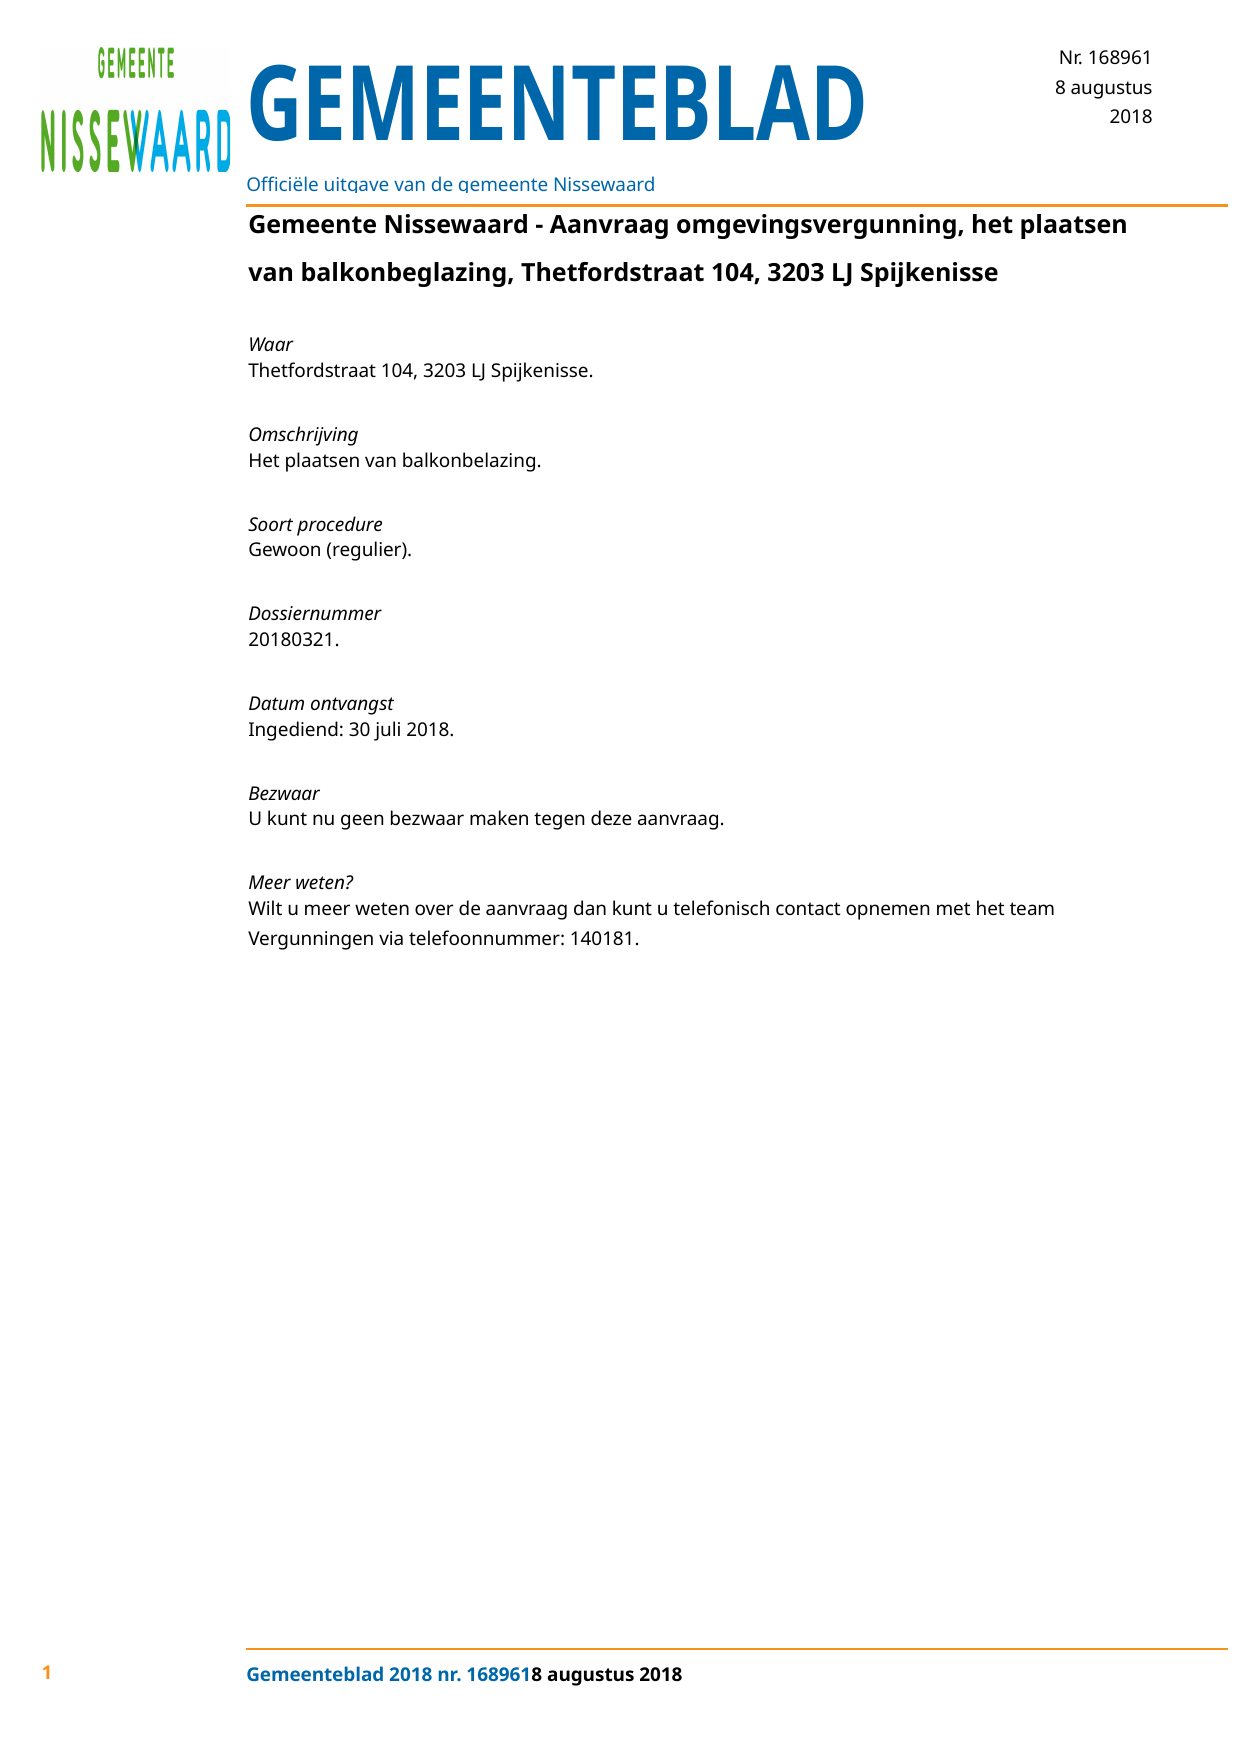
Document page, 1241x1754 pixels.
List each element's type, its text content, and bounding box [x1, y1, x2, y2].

text Soort procedure [248, 511, 1152, 537]
text Het plaatsen van balkonbelazing. [248, 447, 1152, 473]
text Dossiernummer [248, 601, 1152, 626]
text Datum ontvangst [248, 690, 1152, 716]
picture [176, 157, 187, 172]
text U kunt nu geen bezwaar maken tegen deze aanvraag. [248, 806, 1152, 831]
picture [222, 122, 227, 160]
text Ingediend: 30 juli 2018. [248, 716, 1152, 742]
text Waar [248, 331, 1152, 357]
text Gemeente Nissewaard - Aanvraag omgevingsvergunning, het plaatsen van balkonbeglazing, Thetfordstraat 104, 3203 LJ Spijkenisse [248, 207, 1152, 288]
text Thetfordstraat 104, 3203 LJ Spijkenisse. [248, 357, 1152, 383]
picture [200, 151, 206, 172]
picture [201, 122, 206, 138]
picture [41, 47, 231, 172]
text Wilt u meer weten over de aanvraag dan kunt u telefonisch contact opnemen met het team Vergunningen via telefoonnummer: 140181. [248, 895, 1152, 951]
text Omschrijving [248, 421, 1152, 447]
text Bezwaar [248, 780, 1152, 806]
text Meer weten? [248, 869, 1152, 895]
picture [154, 157, 165, 172]
text Gewoon (regulier). [248, 537, 1152, 562]
text 20180321. [248, 626, 1152, 652]
